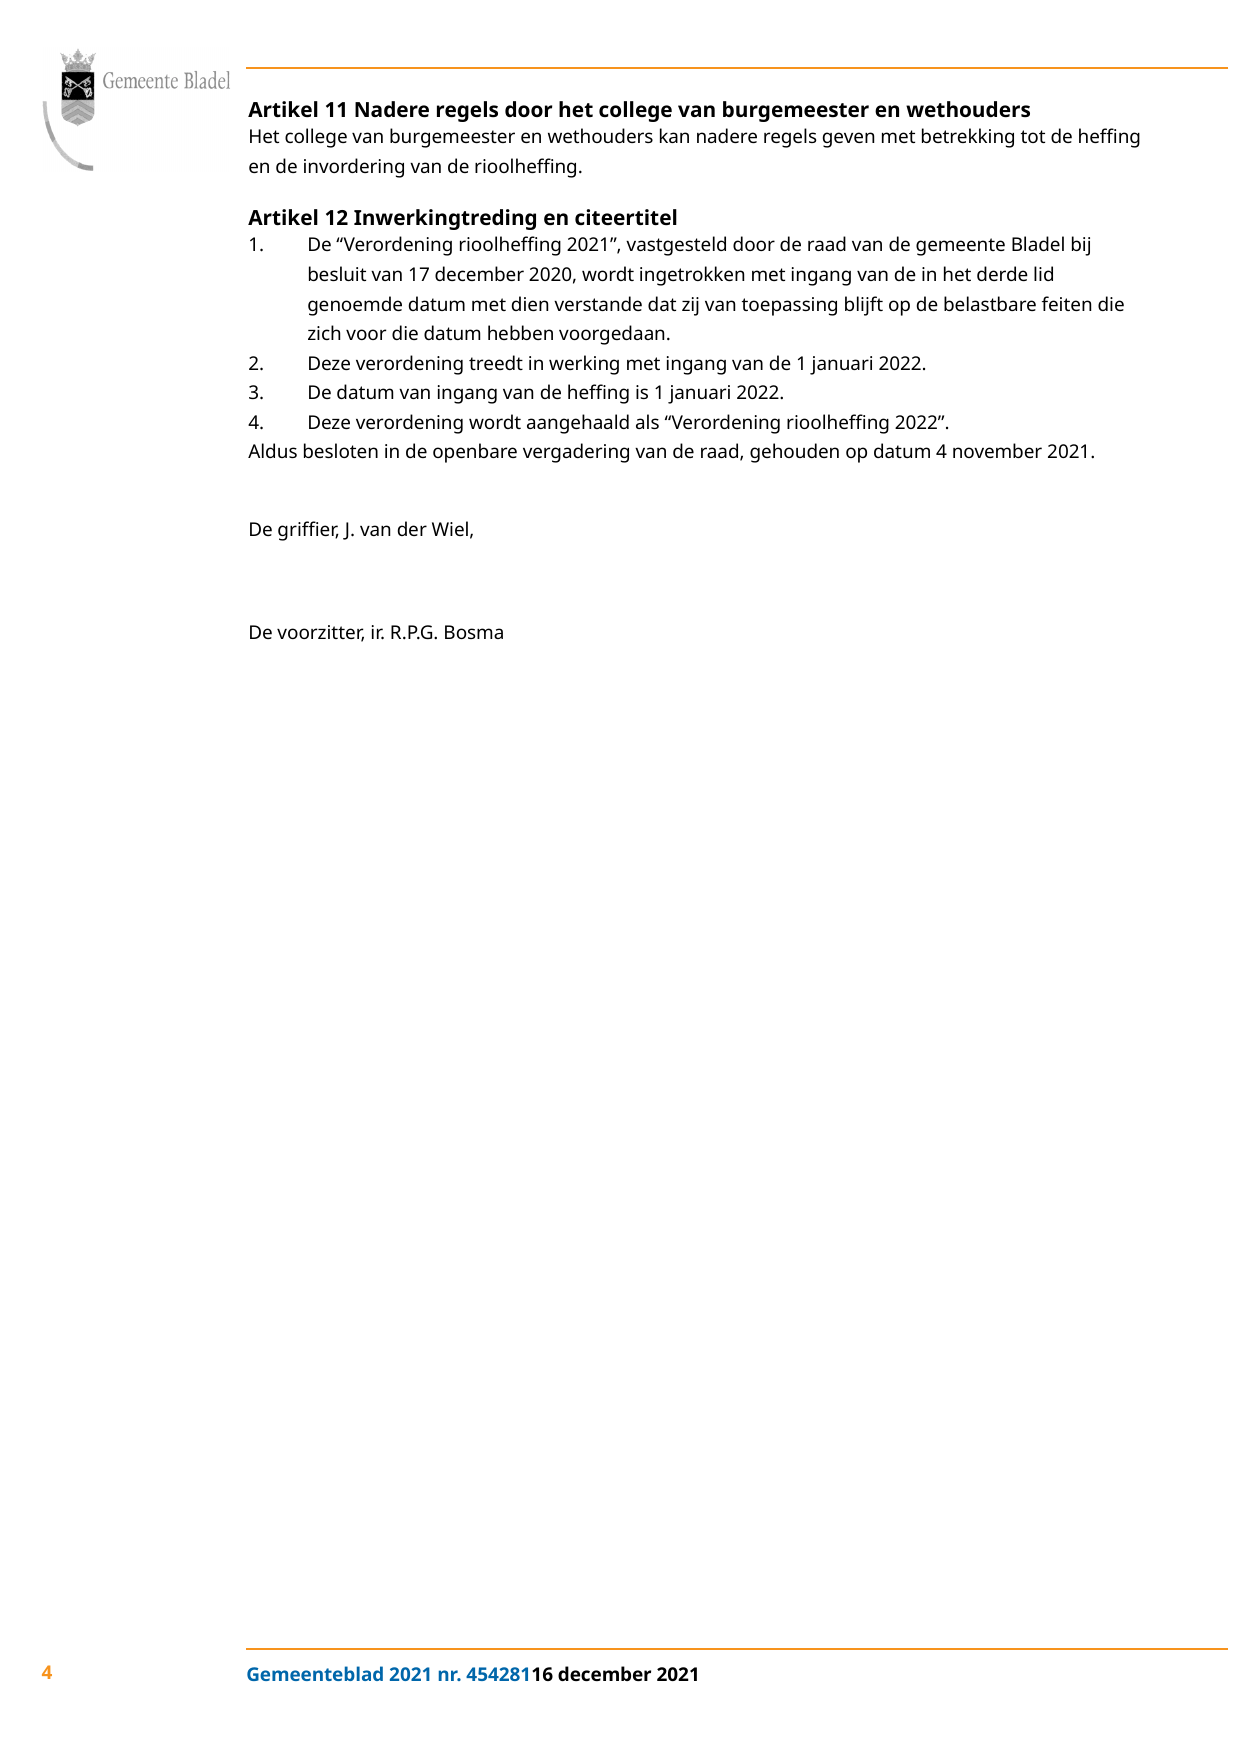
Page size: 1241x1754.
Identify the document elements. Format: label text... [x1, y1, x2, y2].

text Artikel 12 Inwerkingtreding en citeertitel [248, 203, 1152, 232]
list De datum van ingang van de heffing is 1 januari 2022. [248, 379, 1152, 405]
list Deze verordening treedt in werking met ingang van de 1 januari 2022. [248, 350, 1152, 376]
list Deze verordening wordt aangehaald als “Verordening rioolheffing 2022”. [248, 409, 1152, 435]
text Het college van burgemeester en wethouders kan nadere regels geven met betrekking tot de heffing en de invordering van de rioolheffing. [248, 123, 1152, 178]
text De voorzitter, ir. R.P.G. Bosma [248, 619, 1152, 644]
list De “Verordening rioolheffing 2021”, vastgesteld door de raad van de gemeente Bladel bij besluit van 17 december 2020, wordt ingetrokken met ingang van de in het derde lid genoemde datum met dien verstande dat zij van toepassing blijft op de belastbare feiten die zich voor die datum hebben voorgedaan. [248, 232, 1152, 346]
text Aldus besloten in de openbare vergadering van de raad, gehouden op datum 4 november 2021. [248, 439, 1152, 464]
text De griffier, J. van der Wiel, [248, 516, 1152, 542]
picture [41, 47, 231, 172]
text Artikel 11 Nadere regels door het college van burgemeester en wethouders [248, 95, 1152, 123]
